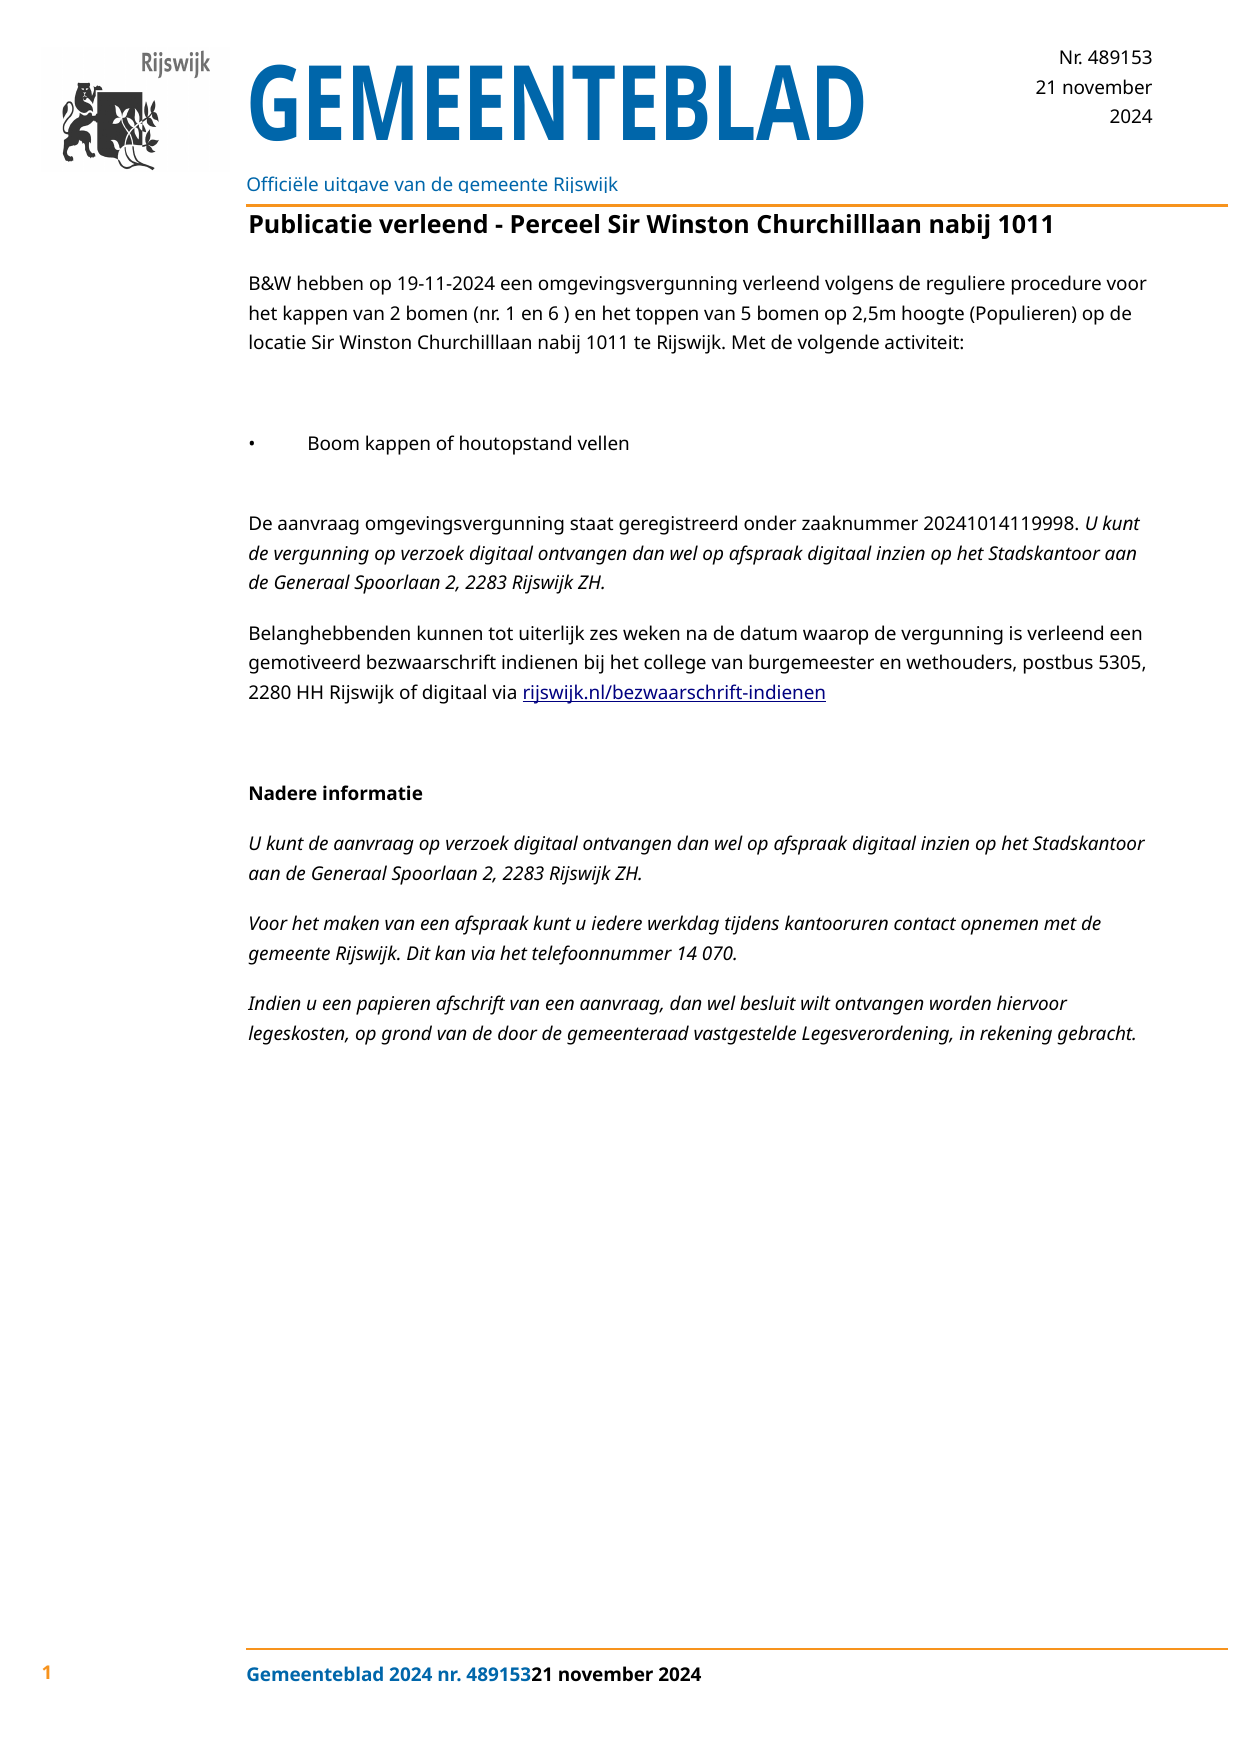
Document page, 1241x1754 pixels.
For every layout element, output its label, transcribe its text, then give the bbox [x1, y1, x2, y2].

text Belanghebbenden kunnen tot uiterlijk zes weken na de datum waarop de vergunning is verleend een gemotiveerd bezwaarschrift indienen bij het college van burgemeester en wethouders, postbus 5305, 2280 HH Rijswijk of digitaal via rijswijk.nl/bezwaarschrift-indienen [248, 620, 1152, 705]
text Nadere informatie [248, 780, 1152, 806]
text Voor het maken van een afspraak kunt u iedere werkdag tijdens kantooruren contact opnemen met de gemeente Rijswijk. Dit kan via het telefoonnummer 14 070. [248, 910, 1152, 966]
picture [41, 47, 231, 172]
text Publicatie verleend - Perceel Sir Winston Churchilllaan nabij 1011 [248, 207, 1152, 241]
text De aanvraag omgevingsvergunning staat geregistreerd onder zaaknummer 20241014119998. U kunt de vergunning op verzoek digitaal ontvangen dan wel op afspraak digitaal inzien op het Stadskantoor aan de Generaal Spoorlaan 2, 2283 Rijswijk ZH. [248, 510, 1152, 595]
text B&W hebben op 19-11-2024 een omgevingsvergunning verleend volgens de reguliere procedure voor het kappen van 2 bomen (nr. 1 en 6 ) en het toppen van 5 bomen op 2,5m hoogte (Populieren) op de locatie Sir Winston Churchilllaan nabij 1011 te Rijswijk. Met de volgende activiteit: [248, 270, 1152, 355]
list Boom kappen of houtopstand vellen [248, 430, 1152, 456]
text Indien u een papieren afschrift van een aanvraag, dan wel besluit wilt ontvangen worden hiervoor legeskosten, op grond van de door de gemeenteraad vastgestelde Legesverordening, in rekening gebracht. [248, 990, 1152, 1046]
text U kunt de aanvraag op verzoek digitaal ontvangen dan wel op afspraak digitaal inzien op het Stadskantoor aan de Generaal Spoorlaan 2, 2283 Rijswijk ZH. [248, 830, 1152, 886]
